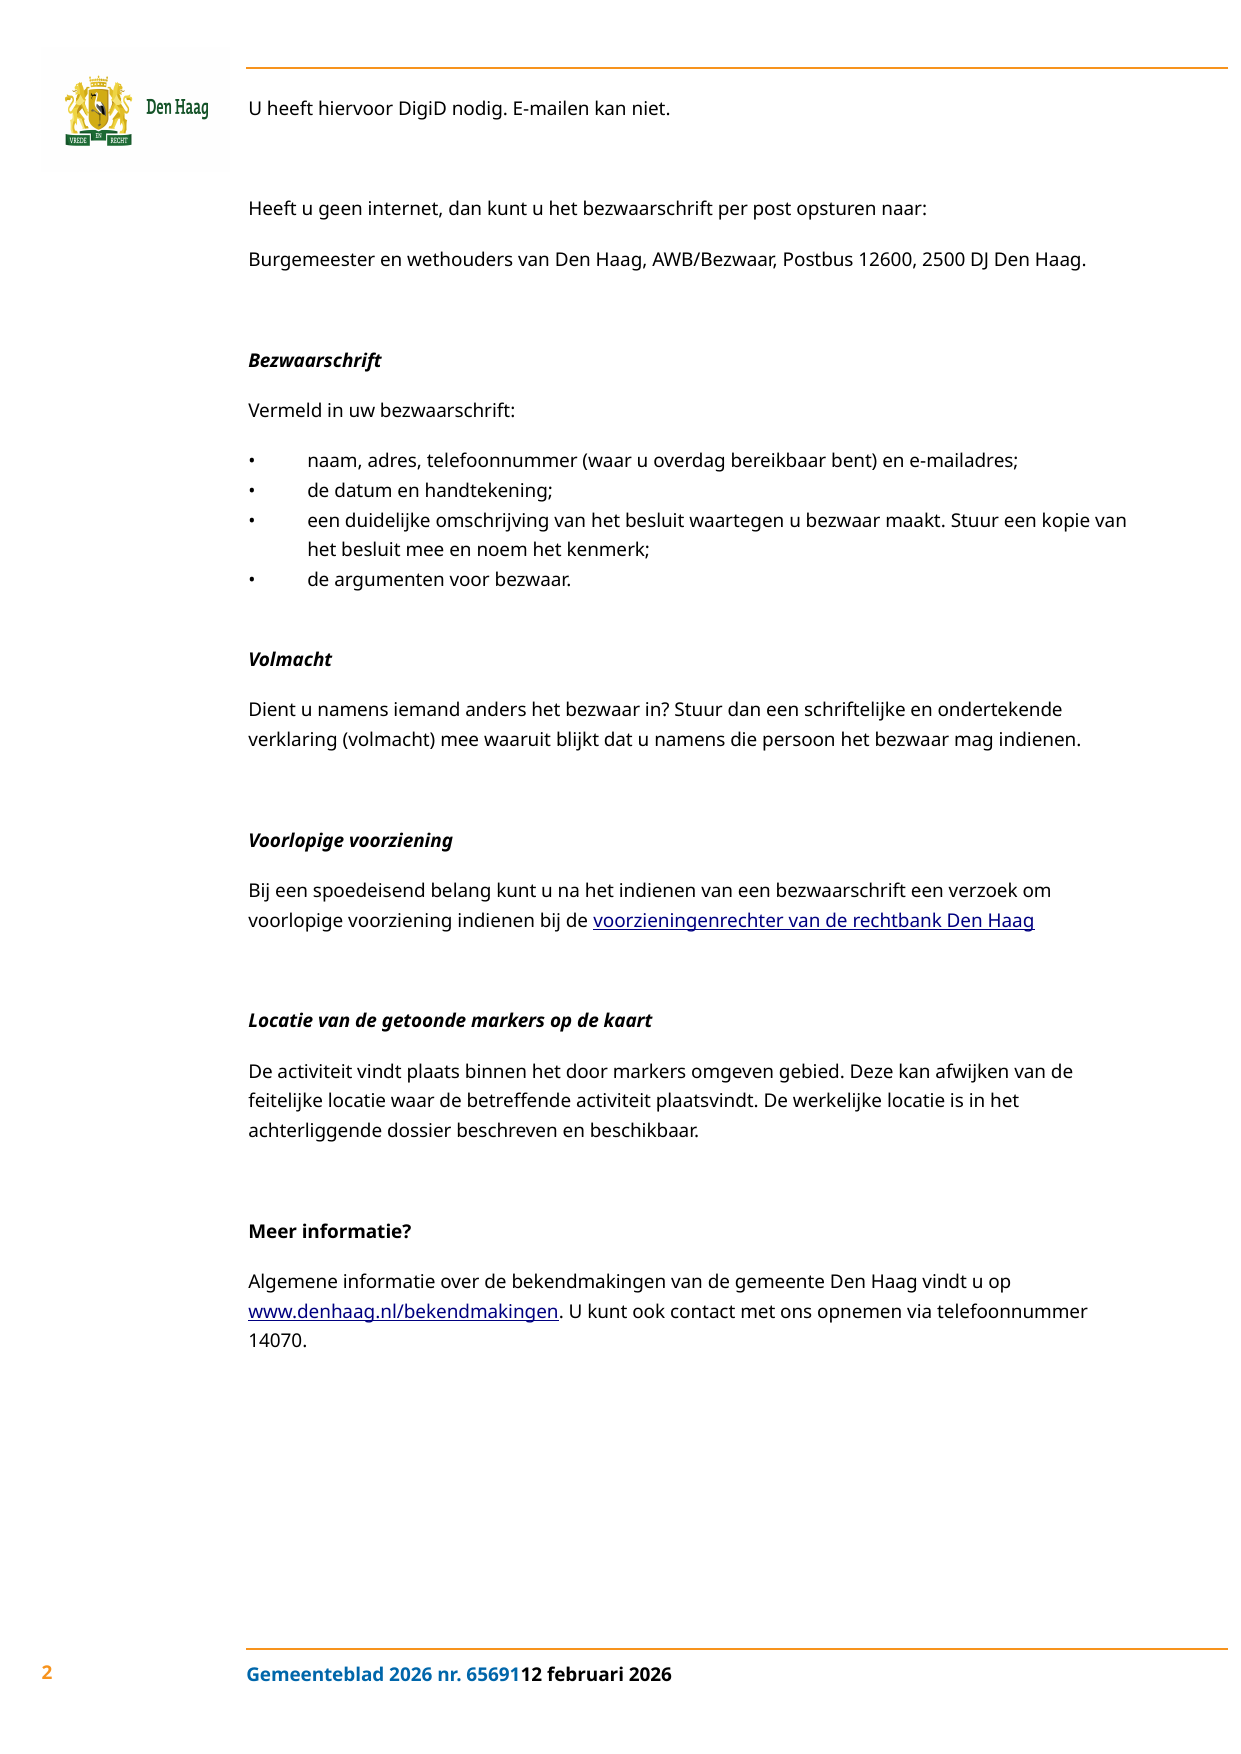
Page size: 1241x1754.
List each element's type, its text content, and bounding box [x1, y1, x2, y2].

text Vermeld in uw bezwaarschrift: [248, 397, 1152, 423]
text Voorlopige voorziening [248, 827, 1152, 853]
list naam, adres, telefoonnummer (waar u overdag bereikbaar bent) en e-mailadres; [248, 448, 1152, 473]
list een duidelijke omschrijving van het besluit waartegen u bezwaar maakt. Stuur een kopie van het besluit mee en noem het kenmerk; [248, 507, 1152, 562]
list de datum en handtekening; [248, 477, 1152, 503]
text Bij een spoedeisend belang kunt u na het indienen van een bezwaarschrift een verzoek om voorlopige voorziening indienen bij de voorzieningenrechter van de rechtbank Den Haag [248, 877, 1152, 933]
text Locatie van de getoonde markers op de kaart [248, 1008, 1152, 1033]
text Bezwaarschrift [248, 347, 1152, 373]
text Volmacht [248, 646, 1152, 672]
text Heeft u geen internet, dan kunt u het bezwaarschrift per post opsturen naar: [248, 196, 1152, 221]
text De activiteit vindt plaats binnen het door markers omgeven gebied. Deze kan afwijken van de feitelijke locatie waar de betreffende activiteit plaatsvindt. De werkelijke locatie is in het achterliggende dossier beschreven en beschikbaar. [248, 1058, 1152, 1143]
text Burgemeester en wethouders van Den Haag, AWB/Bezwaar, Postbus 12600, 2500 DJ Den Haag. [248, 246, 1152, 272]
text Dient u namens iemand anders het bezwaar in? Stuur dan een schriftelijke en ondertekende verklaring (volmacht) mee waaruit blijkt dat u namens die persoon het bezwaar mag indienen. [248, 696, 1152, 752]
picture [41, 47, 231, 172]
text U heeft hiervoor DigiD nodig. E-mailen kan niet. [248, 95, 1152, 121]
list de argumenten voor bezwaar. [248, 566, 1152, 592]
text Algemene informatie over de bekendmakingen van de gemeente Den Haag vindt u op www.denhaag.nl/bekendmakingen. U kunt ook contact met ons opnemen via telefoonnummer 14070. [248, 1268, 1152, 1353]
text Meer informatie? [248, 1218, 1152, 1244]
